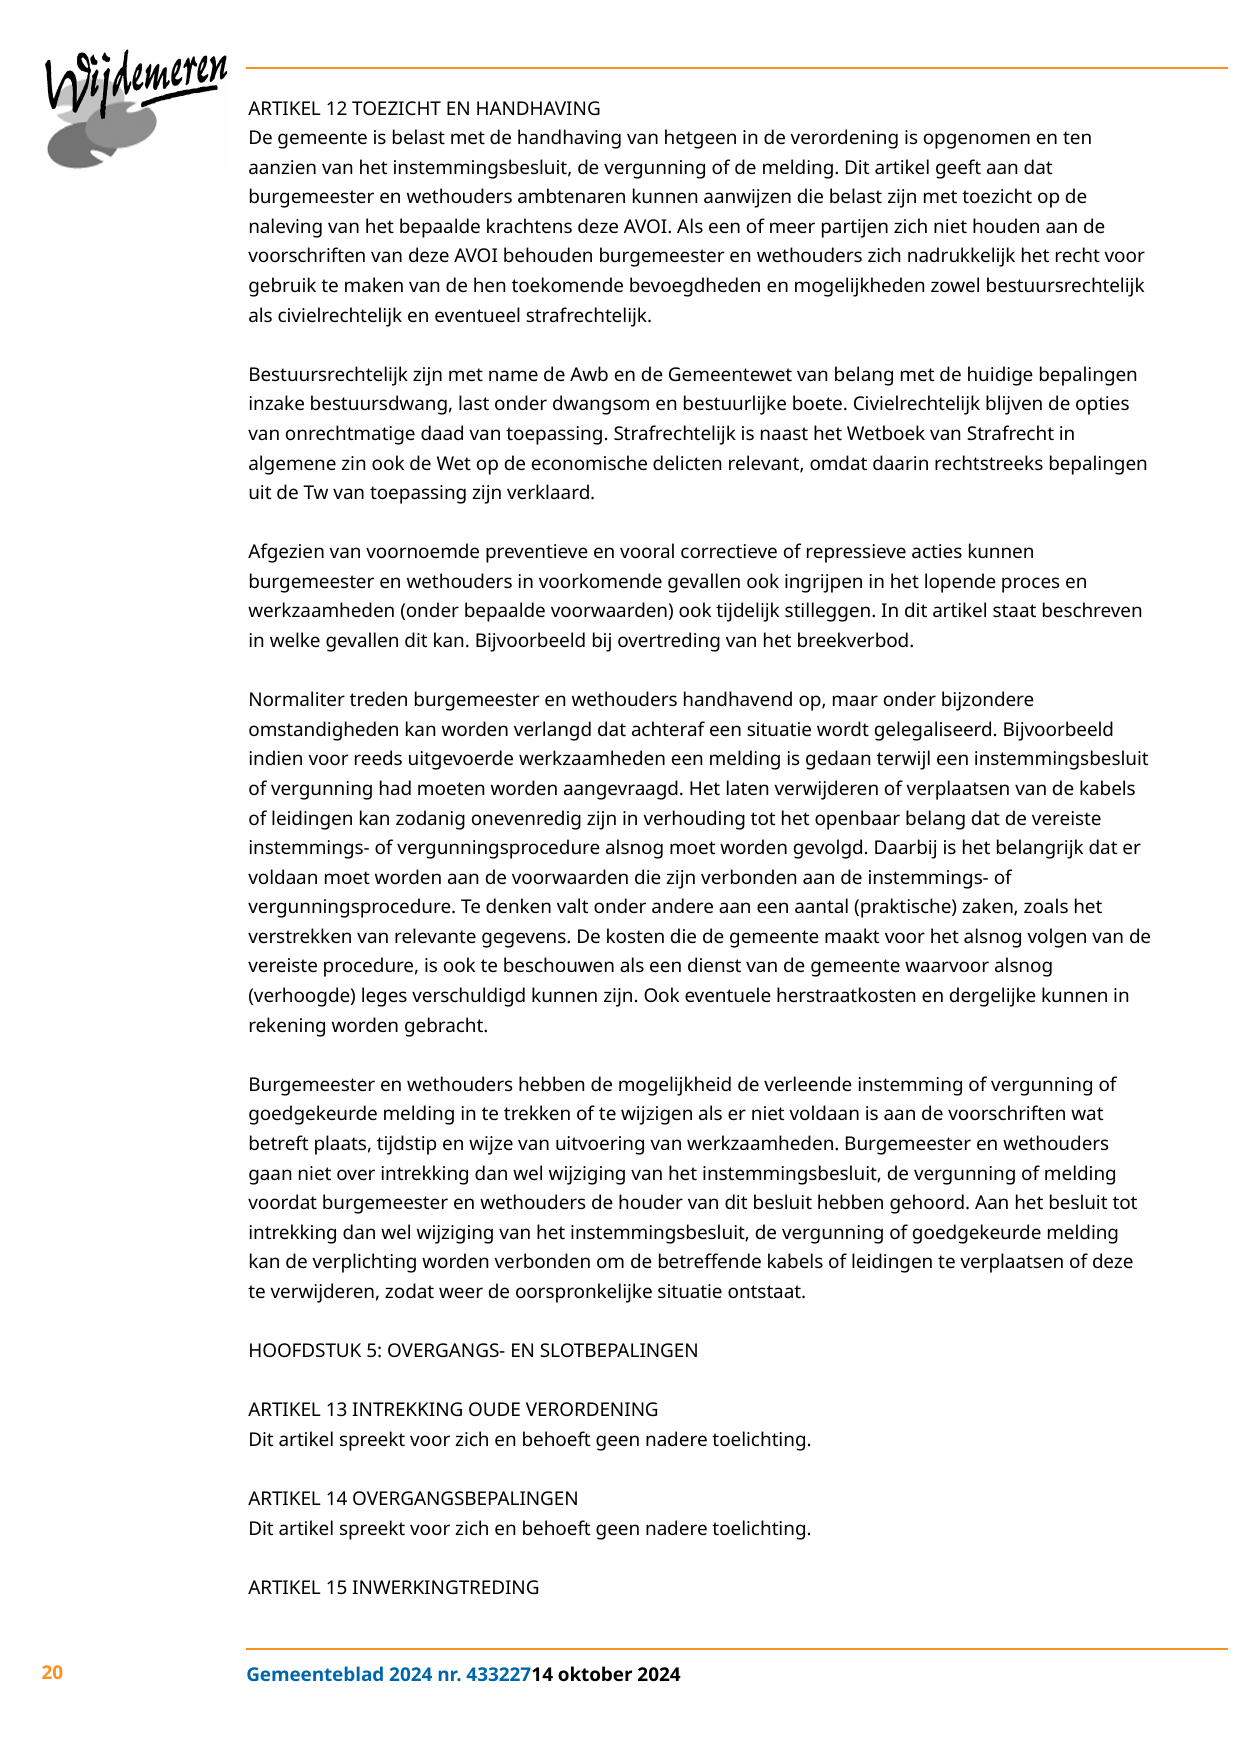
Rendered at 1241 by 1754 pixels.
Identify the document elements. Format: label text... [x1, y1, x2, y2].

text Afgezien van voornoemde preventieve en vooral correctieve of repressieve acties kunnen burgemeester en wethouders in voorkomende gevallen ook ingrijpen in het lopende proces en werkzaamheden (onder bepaalde voorwaarden) ook tijdelijk stilleggen. In dit artikel staat beschreven in welke gevallen dit kan. Bijvoorbeeld bij overtreding van het breekverbod. [248, 538, 1152, 653]
text HOOFDSTUK 5: OVERGANGS- EN SLOTBEPALINGEN [248, 1337, 1152, 1363]
text De gemeente is belast met de handhaving van hetgeen in de verordening is opgenomen en ten aanzien van het instemmingsbesluit, de vergunning of de melding. Dit artikel geeft aan dat burgemeester en wethouders ambtenaren kunnen aanwijzen die belast zijn met toezicht op de naleving van het bepaalde krachtens deze AVOI. Als een of meer partijen zich niet houden aan de voorschriften van deze AVOI behouden burgemeester en wethouders zich nadrukkelijk het recht voor gebruik te maken van de hen toekomende bevoegdheden en mogelijkheden zowel bestuursrechtelijk als civielrechtelijk en eventueel strafrechtelijk. [248, 124, 1152, 328]
text ARTIKEL 12 TOEZICHT EN HANDHAVING [248, 95, 1152, 121]
text Dit artikel spreekt voor zich en behoeft geen nadere toelichting. [248, 1426, 1152, 1452]
text ARTIKEL 13 INTREKKING OUDE VERORDENING [248, 1396, 1152, 1422]
text ARTIKEL 14 OVERGANGSBEPALINGEN [248, 1485, 1152, 1511]
text Burgemeester en wethouders hebben de mogelijkheid de verleende instemming of vergunning of goedgekeurde melding in te trekken of te wijzigen als er niet voldaan is aan de voorschriften wat betreft plaats, tijdstip en wijze van uitvoering van werkzaamheden. Burgemeester en wethouders gaan niet over intrekking dan wel wijziging van het instemmingsbesluit, de vergunning of melding voordat burgemeester en wethouders de houder van dit besluit hebben gehoord. Aan het besluit tot intrekking dan wel wijziging van het instemmingsbesluit, de vergunning of goedgekeurde melding kan de verplichting worden verbonden om de betreffende kabels of leidingen te verplaatsen of deze te verwijderen, zodat weer de oorspronkelijke situatie ontstaat. [248, 1071, 1152, 1304]
picture [41, 47, 231, 172]
text Normaliter treden burgemeester en wethouders handhavend op, maar onder bijzondere omstandigheden kan worden verlangd dat achteraf een situatie wordt gelegaliseerd. Bijvoorbeeld indien voor reeds uitgevoerde werkzaamheden een melding is gedaan terwijl een instemmingsbesluit of vergunning had moeten worden aangevraagd. Het laten verwijderen of verplaatsen van de kabels of leidingen kan zodanig onevenredig zijn in verhouding tot het openbaar belang dat de vereiste instemmings- of vergunningsprocedure alsnog moet worden gevolgd. Daarbij is het belangrijk dat er voldaan moet worden aan de voorwaarden die zijn verbonden aan de instemmings- of vergunningsprocedure. Te denken valt onder andere aan een aantal (praktische) zaken, zoals het verstrekken van relevante gegevens. De kosten die de gemeente maakt voor het alsnog volgen van de vereiste procedure, is ook te beschouwen als een dienst van de gemeente waarvoor alsnog (verhoogde) leges verschuldigd kunnen zijn. Ook eventuele herstraatkosten en dergelijke kunnen in rekening worden gebracht. [248, 686, 1152, 1038]
text Dit artikel spreekt voor zich en behoeft geen nadere toelichting. [248, 1515, 1152, 1541]
text ARTIKEL 15 INWERKINGTREDING [248, 1574, 1152, 1600]
text Bestuursrechtelijk zijn met name de Awb en de Gemeentewet van belang met de huidige bepalingen inzake bestuursdwang, last onder dwangsom en bestuurlijke boete. Civielrechtelijk blijven de opties van onrechtmatige daad van toepassing. Strafrechtelijk is naast het Wetboek van Strafrecht in algemene zin ook de Wet op de economische delicten relevant, omdat daarin rechtstreeks bepalingen uit de Tw van toepassing zijn verklaard. [248, 361, 1152, 505]
